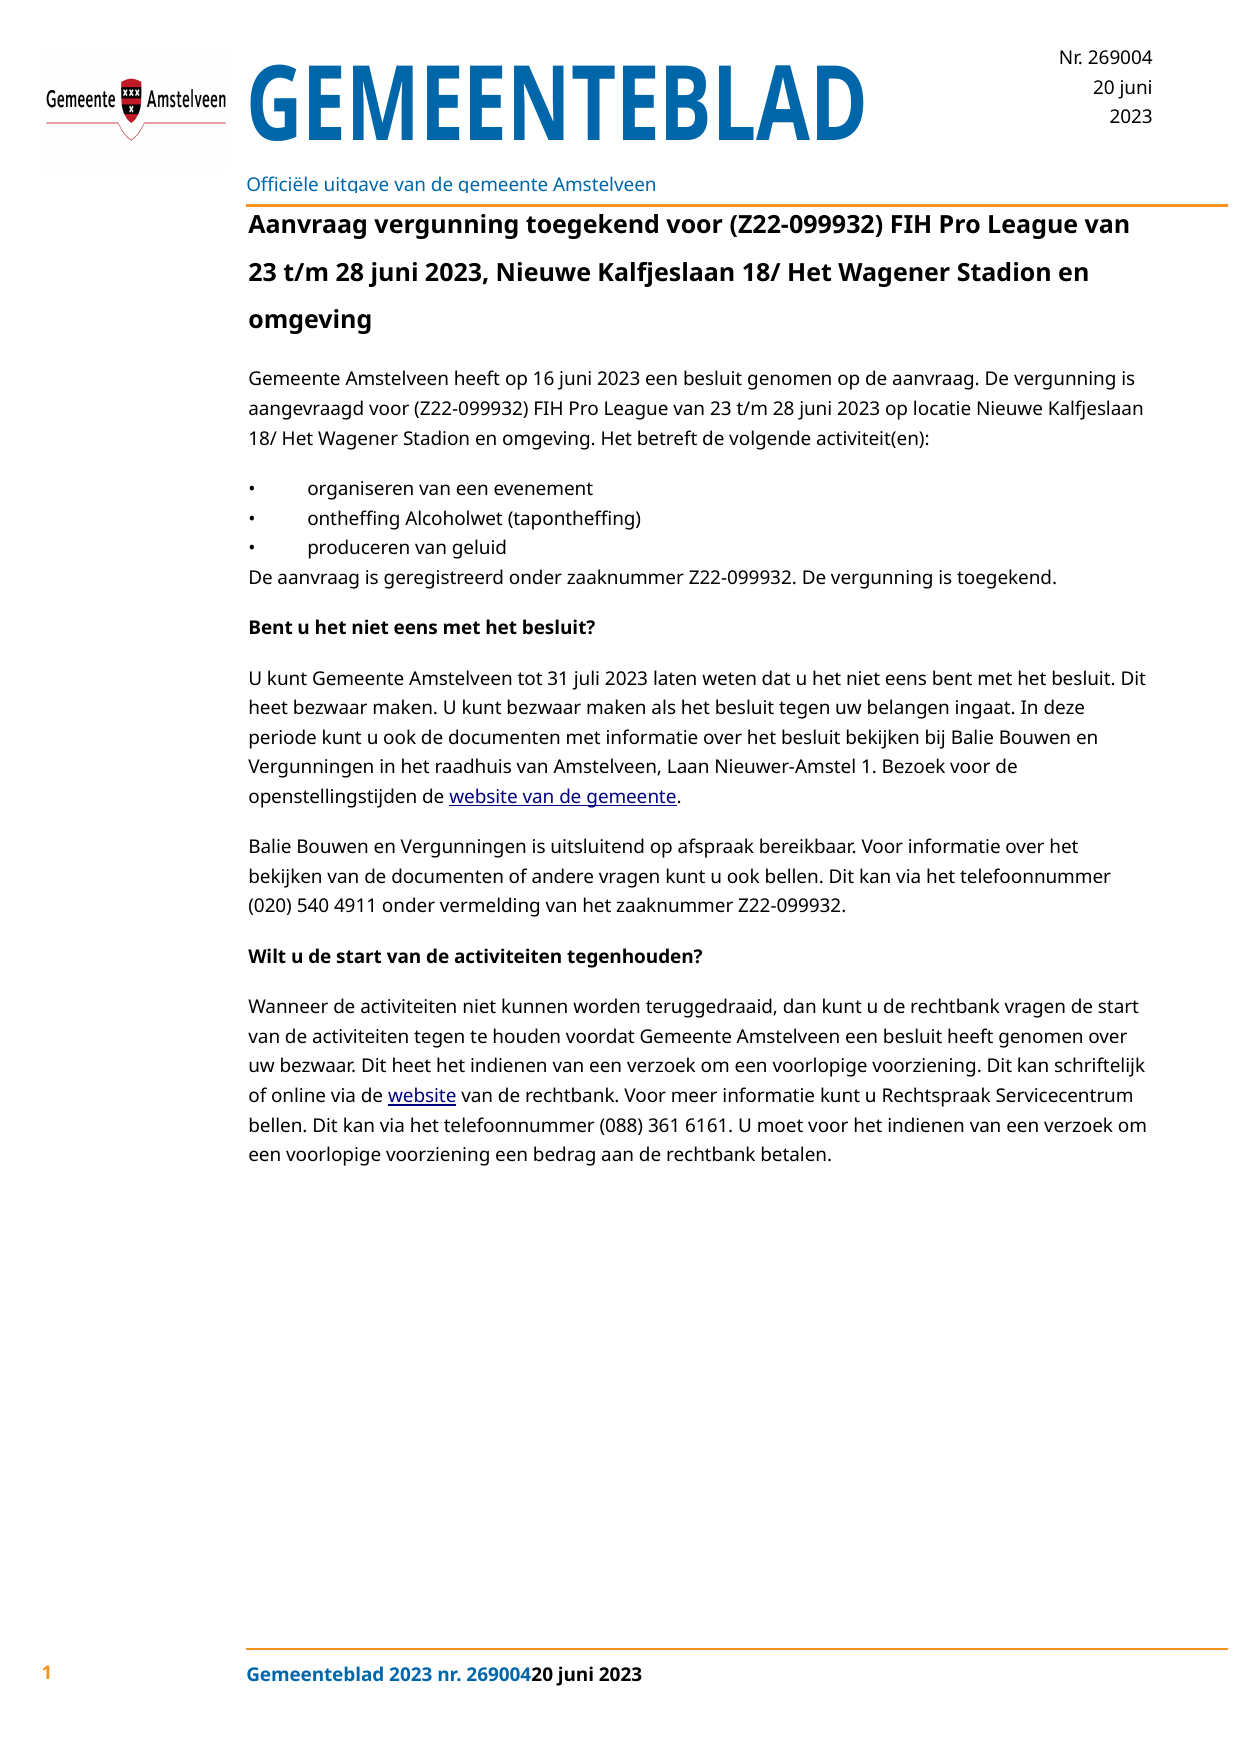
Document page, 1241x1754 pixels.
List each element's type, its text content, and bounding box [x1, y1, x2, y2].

text Wilt u de start van de activiteiten tegenhouden? [248, 943, 1152, 969]
text Bent u het niet eens met het besluit? [248, 614, 1152, 640]
list ontheffing Alcoholwet (tapontheffing) [248, 505, 1152, 530]
text Gemeente Amstelveen heeft op 16 juni 2023 een besluit genomen op de aanvraag. De vergunning is aangevraagd voor (Z22-099932) FIH Pro League van 23 t/m 28 juni 2023 op locatie Nieuwe Kalfjeslaan 18/ Het Wagener Stadion en omgeving. Het betreft de volgende activiteit(en): [248, 366, 1152, 450]
list produceren van geluid [248, 534, 1152, 560]
text Aanvraag vergunning toegekend voor (Z22-099932) FIH Pro League van 23 t/m 28 juni 2023, Nieuwe Kalfjeslaan 18/ Het Wagener Stadion en omgeving [248, 207, 1152, 336]
text De aanvraag is geregistreerd onder zaaknummer Z22-099932. De vergunning is toegekend. [248, 564, 1152, 589]
text U kunt Gemeente Amstelveen tot 31 juli 2023 laten weten dat u het niet eens bent met het besluit. Dit heet bezwaar maken. U kunt bezwaar maken als het besluit tegen uw belangen ingaat. In deze periode kunt u ook de documenten met informatie over het besluit bekijken bij Balie Bouwen en Vergunningen in het raadhuis van Amstelveen, Laan Nieuwer-Amstel 1. Bezoek voor de openstellingstijden de website van de gemeente. [248, 665, 1152, 809]
picture [41, 47, 231, 172]
list organiseren van een evenement [248, 475, 1152, 501]
text Balie Bouwen en Vergunningen is uitsluitend op afspraak bereikbaar. Voor informatie over het bekijken van de documenten of andere vragen kunt u ook bellen. Dit kan via het telefoonnummer (020) 540 4911 onder vermelding van het zaaknummer Z22-099932. [248, 833, 1152, 918]
text Wanneer de activiteiten niet kunnen worden teruggedraaid, dan kunt u de rechtbank vragen de start van de activiteiten tegen te houden voordat Gemeente Amstelveen een besluit heeft genomen over uw bezwaar. Dit heet het indienen van een verzoek om een voorlopige voorziening. Dit kan schriftelijk of online via de website van de rechtbank. Voor meer informatie kunt u Rechtspraak Servicecentrum bellen. Dit kan via het telefoonnummer (088) 361 6161. U moet voor het indienen van een verzoek om een voorlopige voorziening een bedrag aan de rechtbank betalen. [248, 993, 1152, 1167]
